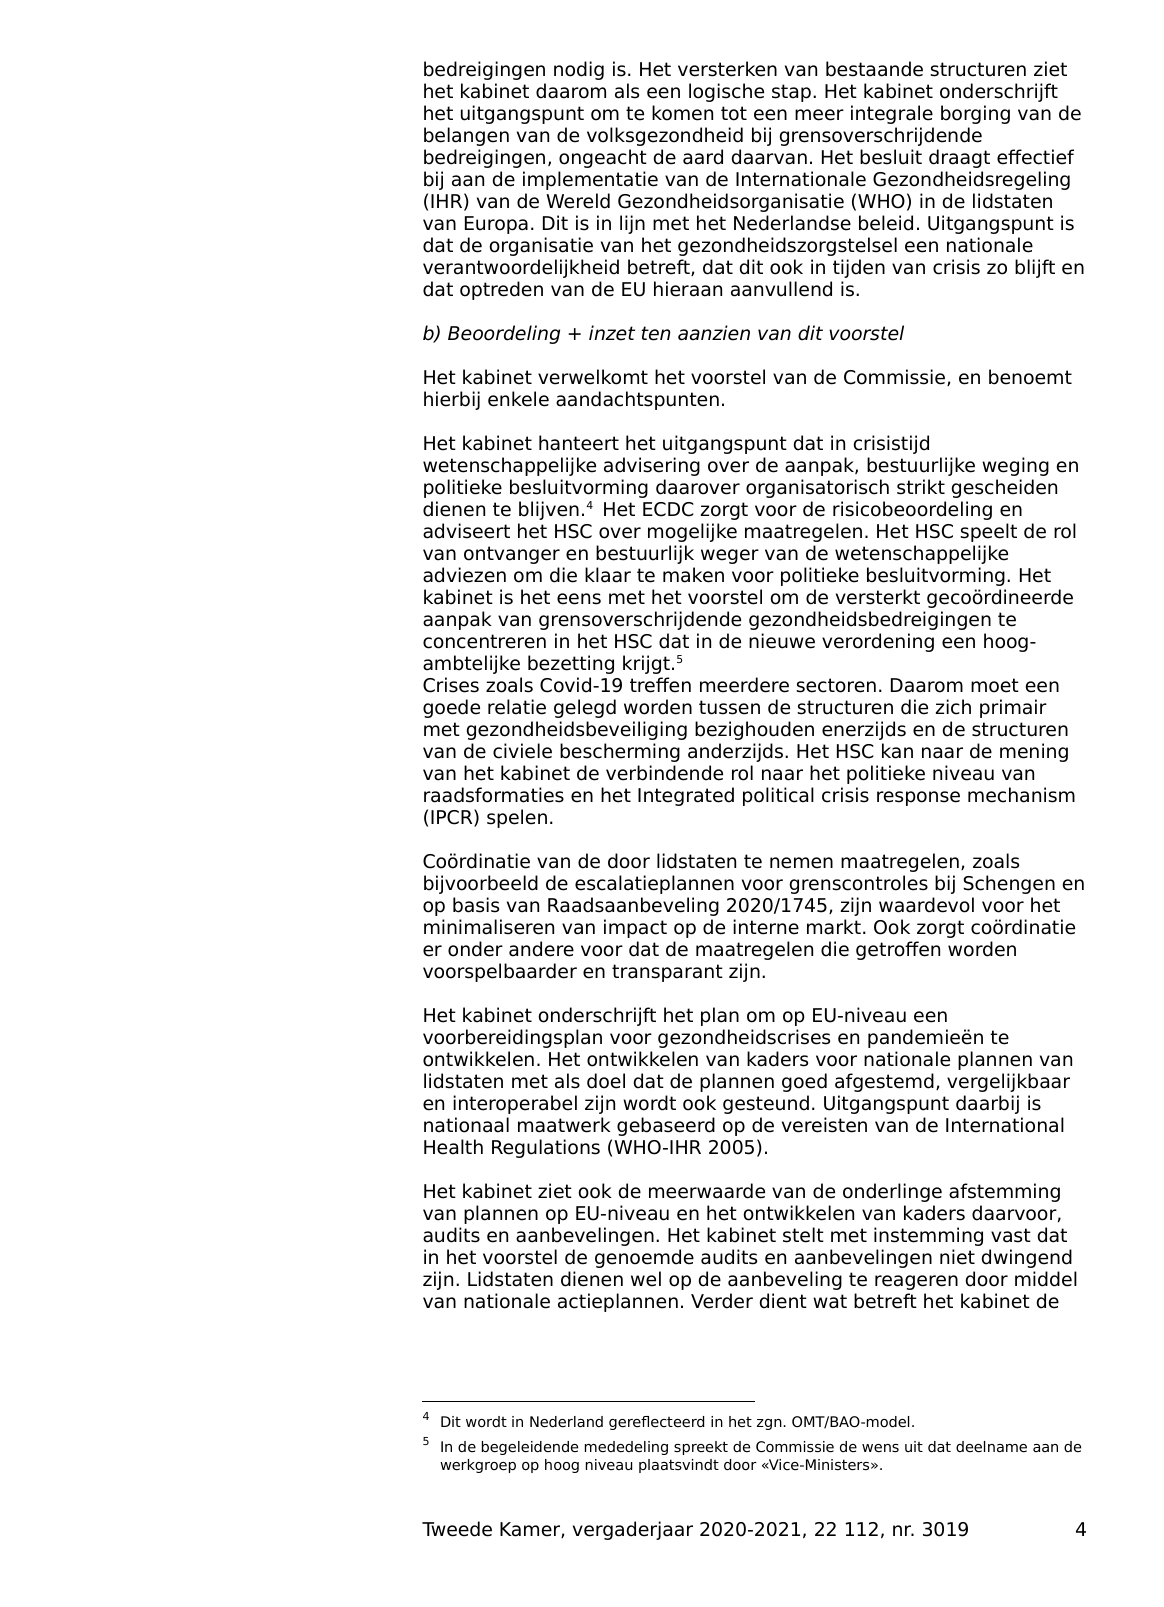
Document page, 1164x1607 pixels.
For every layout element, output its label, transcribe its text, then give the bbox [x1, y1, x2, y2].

text Coördinatie van de door lidstaten te nemen maatregelen, zoals bijvoorbeeld de escalatieplannen voor grenscontroles bij Schengen en op basis van Raadsaanbeveling 2020/1745, zijn waardevol voor het minimaliseren van impact op de interne markt. Ook zorgt coördinatie er onder andere voor dat de maatregelen die getroffen worden voorspelbaarder en transparant zijn. [422, 851, 1087, 983]
text bedreigingen nodig is. Het versterken van bestaande structuren ziet het kabinet daarom als een logische stap. Het kabinet onderschrijft het uitgangspunt om te komen tot een meer integrale borging van de belangen van de volksgezondheid bij grensoverschrijdende bedreigingen, ongeacht de aard daarvan. Het besluit draagt effectief bij aan de implementatie van de Internationale Gezondheidsregeling (IHR) van de Wereld Gezondheidsorganisatie (WHO) in de lidstaten van Europa. Dit is in lijn met het Nederlandse beleid. Uitgangspunt is dat de organisatie van het gezondheidszorgstelsel een nationale verantwoordelijkheid betreft, dat dit ook in tijden van crisis zo blijft en dat optreden van de EU hieraan aanvullend is. [422, 59, 1087, 301]
text Crises zoals Covid-19 treffen meerdere sectoren. Daarom moet een goede relatie gelegd worden tussen de structuren die zich primair met gezondheidsbeveiliging bezighouden enerzijds en de structuren van de civiele bescherming anderzijds. Het HSC kan naar de mening van het kabinet de verbindende rol naar het politieke niveau van raadsformaties en het Integrated political crisis response mechanism (IPCR) spelen. [422, 675, 1087, 829]
text Het kabinet verwelkomt het voorstel van de Commissie, en benoemt hierbij enkele aandachtspunten. [422, 367, 1087, 411]
text Het kabinet hanteert het uitgangspunt dat in crisistijd wetenschappelijke advisering over de aanpak, bestuurlijke weging en politieke besluitvorming daarover organisatorisch strikt gescheiden dienen te blijven. Het ECDC zorgt voor de risicobeoordeling en adviseert het HSC over mogelijke maatregelen. Het HSC speelt de rol van ontvanger en bestuurlijk weger van de wetenschappelijke adviezen om die klaar te maken voor politieke besluitvorming. Het kabinet is het eens met het voorstel om de versterkt gecoördineerde aanpak van grensoverschrijdende gezondheidsbedreigingen te concentreren in het HSC dat in de nieuwe verordening een hoog-ambtelijke bezetting krijgt. [422, 433, 1087, 675]
text Dit wordt in Nederland gereflecteerd in het zgn. OMT/BAO-model. [422, 1410, 1087, 1432]
text Het kabinet ziet ook de meerwaarde van de onderlinge afstemming van plannen op EU-niveau en het ontwikkelen van kaders daarvoor, audits en aanbevelingen. Het kabinet stelt met instemming vast dat in het voorstel de genoemde audits en aanbevelingen niet dwingend zijn. Lidstaten dienen wel op de aanbeveling te reageren door middel van nationale actieplannen. Verder dient wat betreft het kabinet de [422, 1181, 1087, 1313]
text In de begeleidende mededeling spreekt de Commissie de wens uit dat deelname aan de werkgroep op hoog niveau plaatsvindt door «Vice-Ministers». [422, 1435, 1087, 1474]
text Het kabinet onderschrijft het plan om op EU-niveau een voorbereidingsplan voor gezondheidscrises en pandemieën te ontwikkelen. Het ontwikkelen van kaders voor nationale plannen van lidstaten met als doel dat de plannen goed afgestemd, vergelijkbaar en interoperabel zijn wordt ook gesteund. Uitgangspunt daarbij is nationaal maatwerk gebaseerd op de vereisten van de International Health Regulations (WHO-IHR 2005). [422, 1005, 1087, 1159]
subtitle b) Beoordeling + inzet ten aanzien van dit voorstel [422, 323, 1087, 345]
